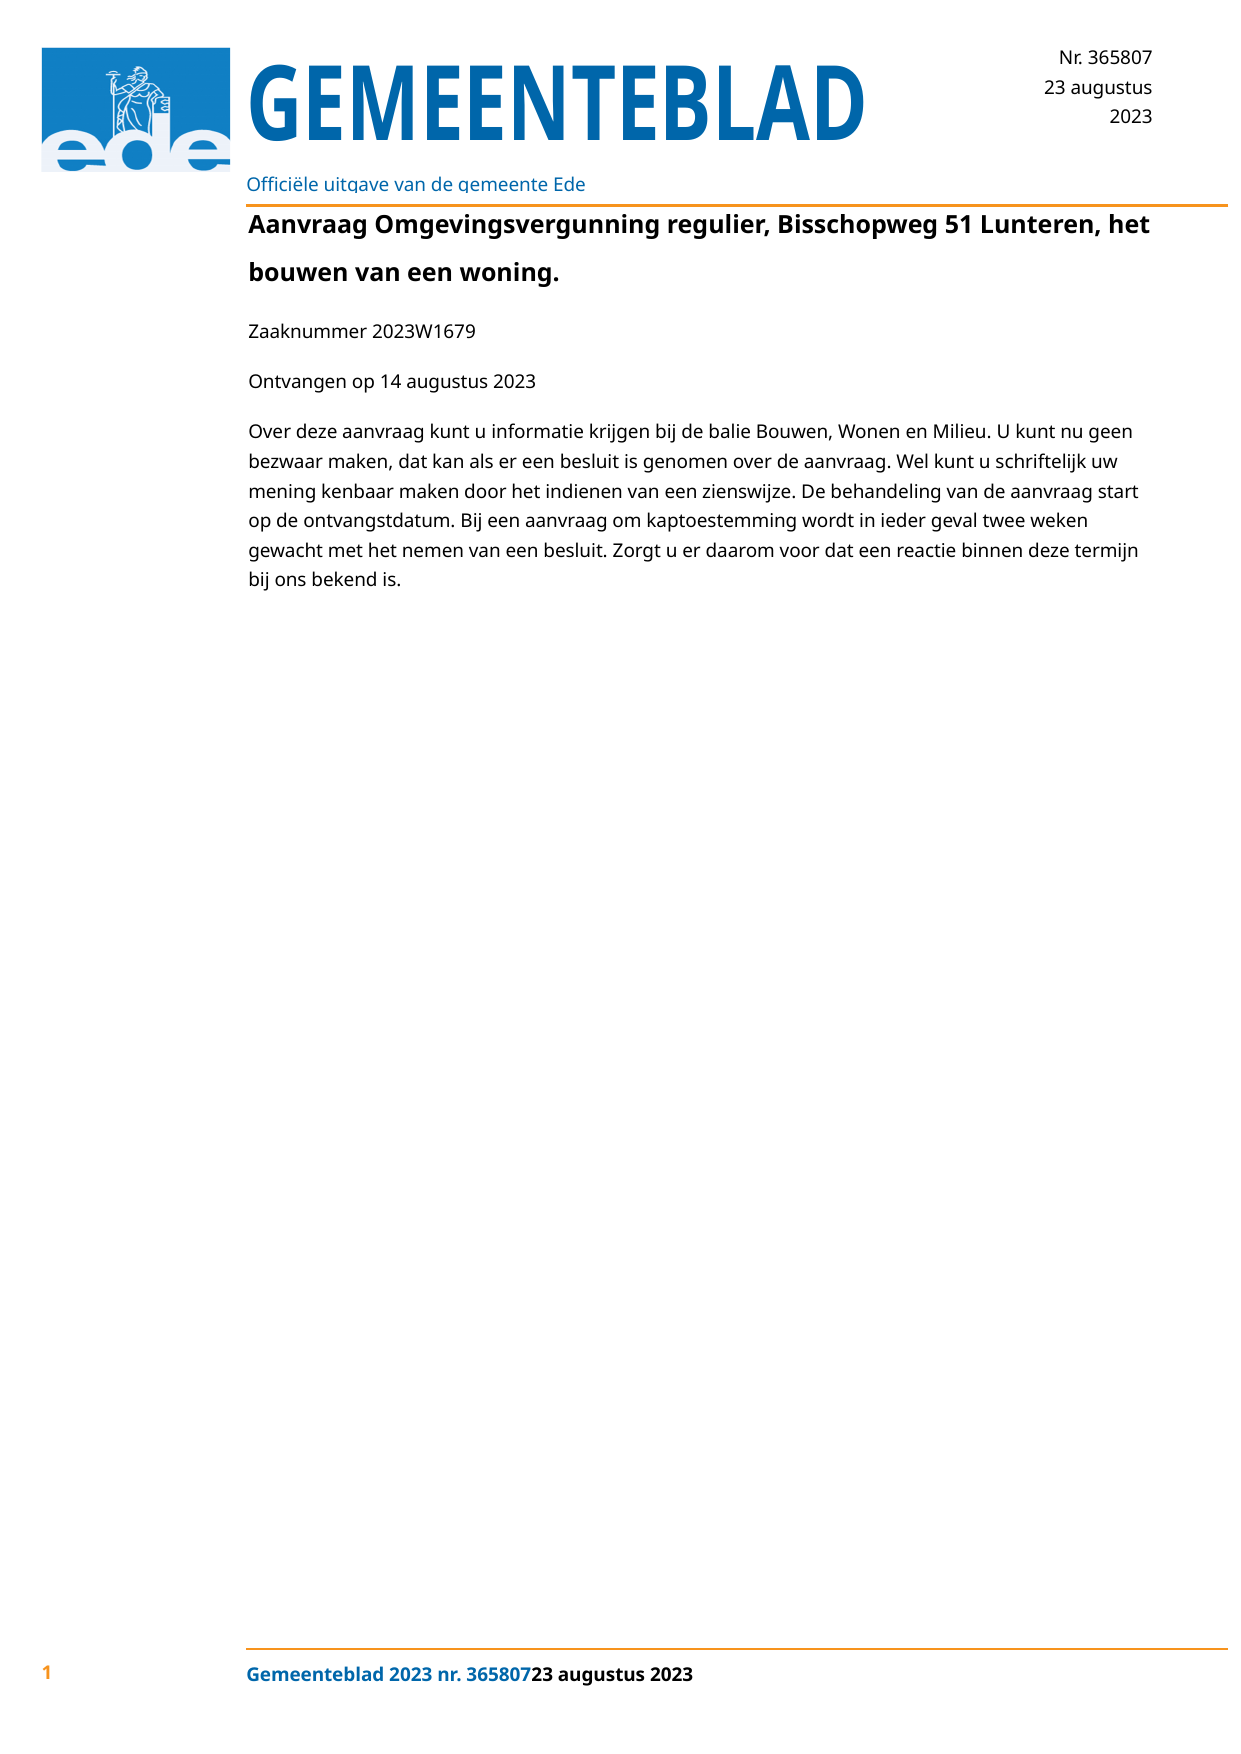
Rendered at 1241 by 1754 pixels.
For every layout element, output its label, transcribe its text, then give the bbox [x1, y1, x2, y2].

text Aanvraag Omgevingsvergunning regulier, Bisschopweg 51 Lunteren, het bouwen van een woning. [248, 207, 1152, 288]
text Over deze aanvraag kunt u informatie krijgen bij de balie Bouwen, Wonen en Milieu. U kunt nu geen bezwaar maken, dat kan als er een besluit is genomen over de aanvraag. Wel kunt u schriftelijk uw mening kenbaar maken door het indienen van een zienswijze. De behandeling van de aanvraag start op de ontvangstdatum. Bij een aanvraag om kaptoestemming wordt in ieder geval twee weken gewacht met het nemen van een besluit. Zorgt u er daarom voor dat een reactie binnen deze termijn bij ons bekend is. [248, 419, 1152, 592]
text Ontvangen op 14 augustus 2023 [248, 368, 1152, 394]
text Zaaknummer 2023W1679 [248, 318, 1152, 344]
picture [41, 47, 231, 172]
